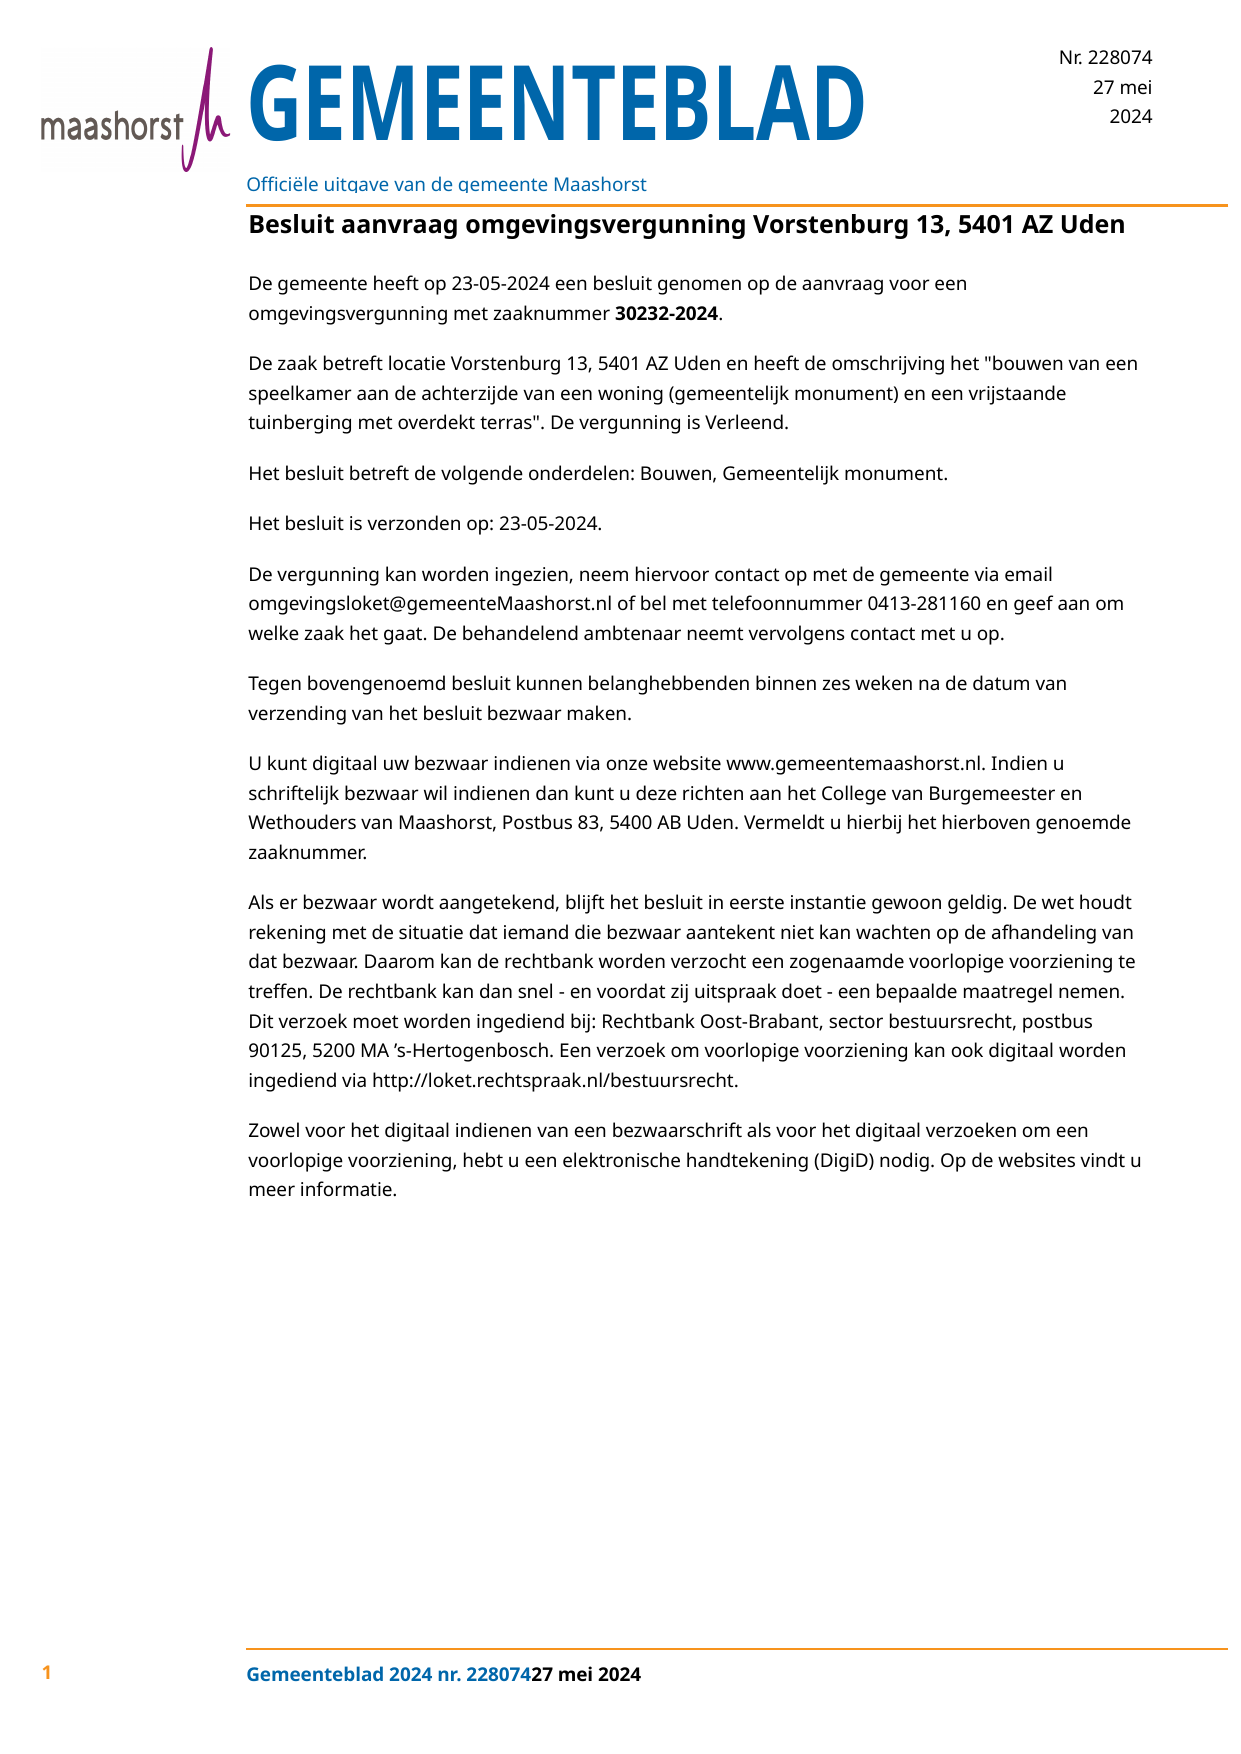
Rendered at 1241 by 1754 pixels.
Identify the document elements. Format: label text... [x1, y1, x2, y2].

text De zaak betreft locatie Vorstenburg 13, 5401 AZ Uden en heeft de omschrijving het "bouwen van een speelkamer aan de achterzijde van een woning (gemeentelijk monument) en een vrijstaande tuinberging met overdekt terras". De vergunning is Verleend. [248, 350, 1152, 435]
text Zowel voor het digitaal indienen van een bezwaarschrift als voor het digitaal verzoeken om een voorlopige voorziening, hebt u een elektronische handtekening (DigiD) nodig. Op de websites vindt u meer informatie. [248, 1117, 1152, 1202]
text Tegen bovengenoemd besluit kunnen belanghebbenden binnen zes weken na de datum van verzending van het besluit bezwaar maken. [248, 670, 1152, 726]
text De gemeente heeft op 23-05-2024 een besluit genomen op de aanvraag voor een omgevingsvergunning met zaaknummer 30232-2024. [248, 270, 1152, 326]
text Het besluit betreft de volgende onderdelen: Bouwen, Gemeentelijk monument. [248, 460, 1152, 486]
text U kunt digitaal uw bezwaar indienen via onze website www.gemeentemaashorst.nl. Indien u schriftelijk bezwaar wil indienen dan kunt u deze richten aan het College van Burgemeester en Wethouders van Maashorst, Postbus 83, 5400 AB Uden. Vermeldt u hierbij het hierboven genoemde zaaknummer. [248, 750, 1152, 865]
text Besluit aanvraag omgevingsvergunning Vorstenburg 13, 5401 AZ Uden [248, 207, 1152, 241]
text De vergunning kan worden ingezien, neem hiervoor contact op met de gemeente via email omgevingsloket@gemeenteMaashorst.nl of bel met telefoonnummer 0413-281160 en geef aan om welke zaak het gaat. De behandelend ambtenaar neemt vervolgens contact met u op. [248, 561, 1152, 646]
picture [41, 47, 231, 172]
text Het besluit is verzonden op: 23-05-2024. [248, 510, 1152, 536]
text Als er bezwaar wordt aangetekend, blijft het besluit in eerste instantie gewoon geldig. De wet houdt rekening met de situatie dat iemand die bezwaar aantekent niet kan wachten op de afhandeling van dat bezwaar. Daarom kan de rechtbank worden verzocht een zogenaamde voorlopige voorziening te treffen. De rechtbank kan dan snel - en voordat zij uitspraak doet - een bepaalde maatregel nemen. Dit verzoek moet worden ingediend bij: Rechtbank Oost-Brabant, sector bestuursrecht, postbus 90125, 5200 MA ’s-Hertogenbosch. Een verzoek om voorlopige voorziening kan ook digitaal worden ingediend via http://loket.rechtspraak.nl/bestuursrecht. [248, 889, 1152, 1093]
